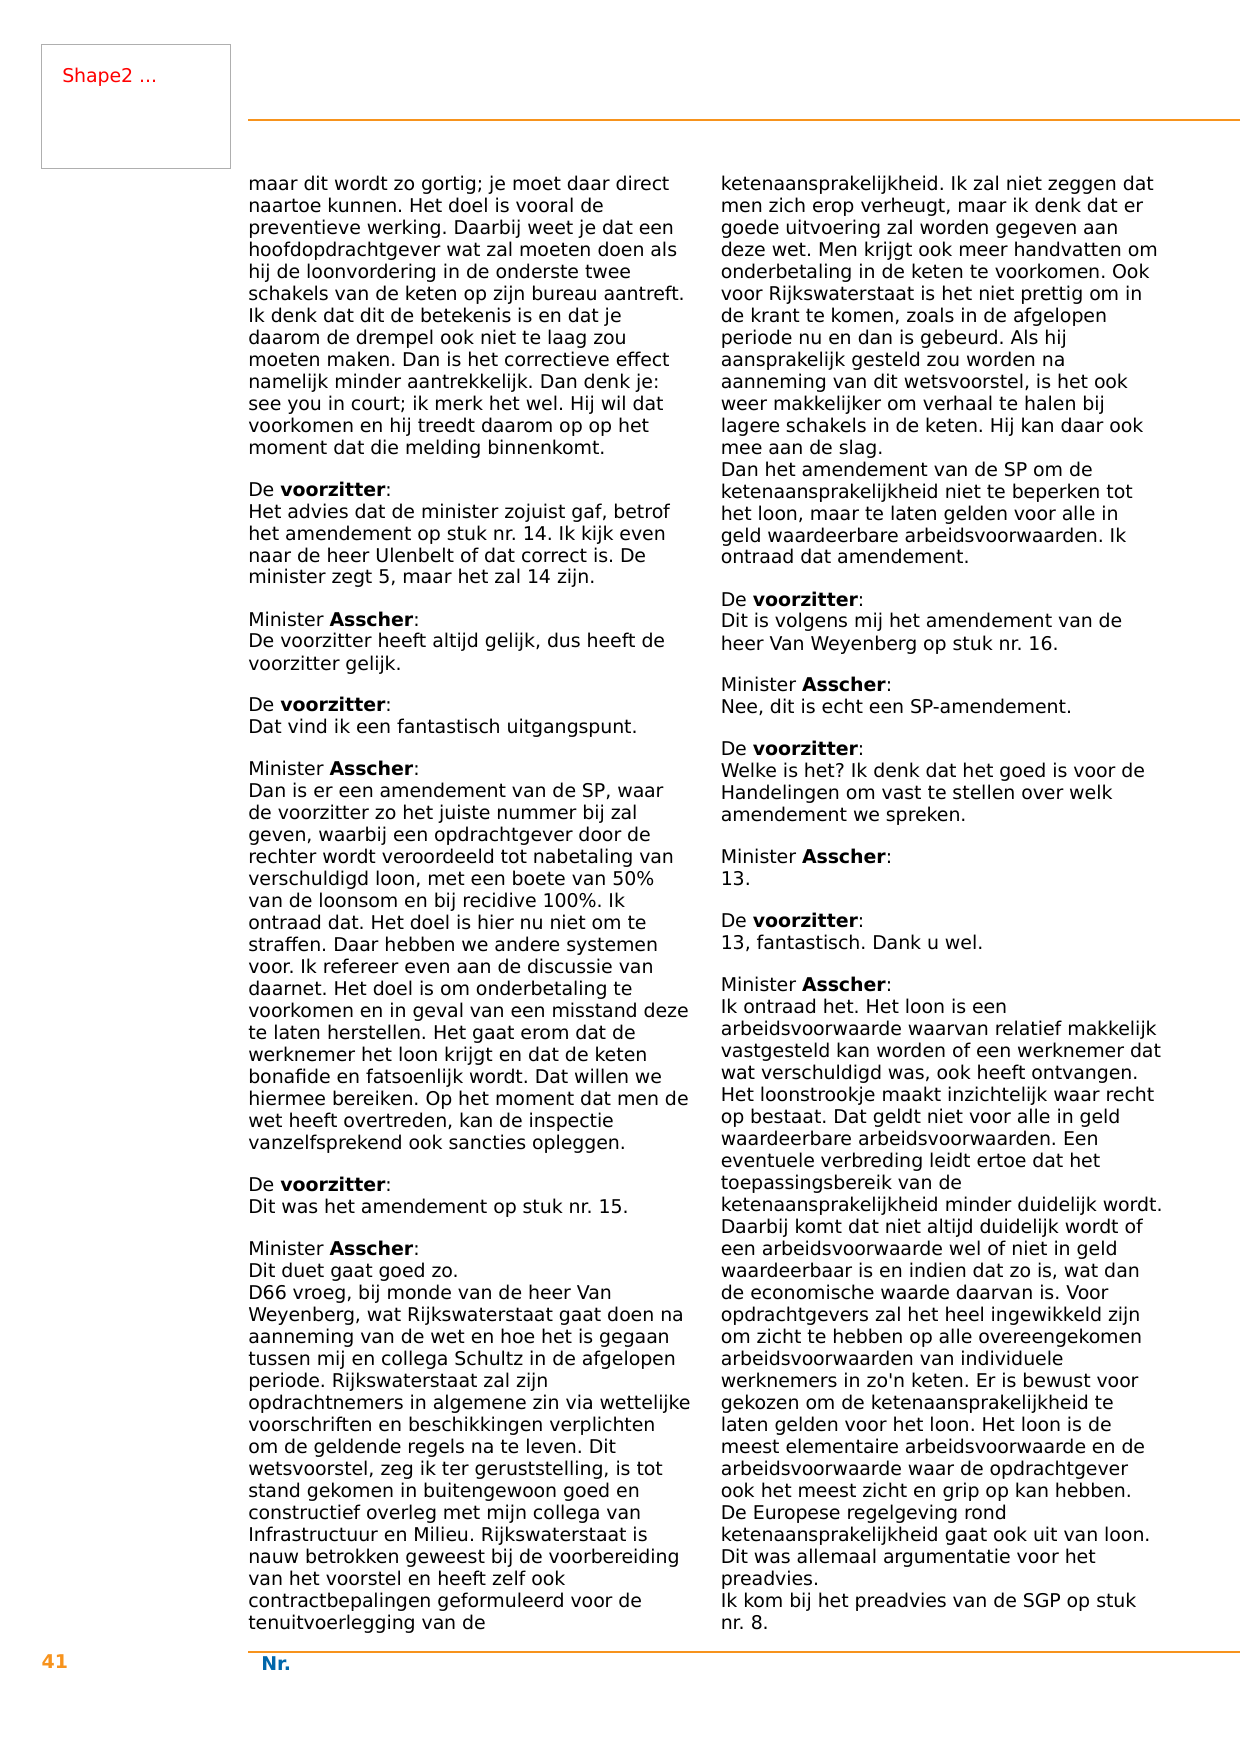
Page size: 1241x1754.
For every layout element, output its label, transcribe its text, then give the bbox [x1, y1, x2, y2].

text 13, fantastisch. Dank u wel. [721, 932, 1163, 954]
text Dat vind ik een fantastisch uitgangspunt. [248, 716, 691, 738]
text Minister Asscher: [721, 846, 1163, 868]
text De voorzitter: [248, 694, 691, 716]
text Minister Asscher: [721, 974, 1163, 996]
text Welke is het? Ik denk dat het goed is voor de Handelingen om vast te stellen over welk amendement we spreken. [721, 760, 1163, 826]
text D66 vroeg, bij monde van de heer Van Weyenberg, wat Rijkswaterstaat gaat doen na aanneming van de wet en hoe het is gegaan tussen mij en collega Schultz in de afgelopen periode. Rijkswaterstaat zal zijn opdrachtnemers in algemene zin via wettelijke voorschriften en beschikkingen verplichten om de geldende regels na te leven. Dit wetsvoorstel, zeg ik ter geruststelling, is tot stand gekomen in buitengewoon goed en constructief overleg met mijn collega van Infrastructuur en Milieu. Rijkswaterstaat is nauw betrokken geweest bij de voorbereiding van het voorstel en heeft zelf ook contractbepalingen geformuleerd voor de tenuitvoerlegging van de [248, 1282, 691, 1633]
text Minister Asscher: [721, 674, 1163, 696]
text Minister Asscher: [248, 758, 691, 780]
text Dan is er een amendement van de SP, waar de voorzitter zo het juiste nummer bij zal geven, waarbij een opdrachtgever door de rechter wordt veroordeeld tot nabetaling van verschuldigd loon, met een boete van 50% van de loonsom en bij recidive 100%. Ik ontraad dat. Het doel is hier nu niet om te straffen. Daar hebben we andere systemen voor. Ik refereer even aan de discussie van daarnet. Het doel is om onderbetaling te voorkomen en in geval van een misstand deze te laten herstellen. Het gaat erom dat de werknemer het loon krijgt en dat de keten bonafide en fatsoenlijk wordt. Dat willen we hiermee bereiken. Op het moment dat men de wet heeft overtreden, kan de inspectie vanzelfsprekend ook sancties opleggen. [248, 780, 691, 1154]
text 13. [721, 868, 1163, 890]
text De voorzitter: [248, 478, 691, 501]
text Minister Asscher: [248, 608, 691, 630]
text Nee, dit is echt een SP-amendement. [721, 696, 1163, 718]
text De voorzitter: [721, 738, 1163, 760]
text Minister Asscher: [248, 1238, 691, 1260]
text De voorzitter: [721, 910, 1163, 932]
text De voorzitter heeft altijd gelijk, dus heeft de voorzitter gelijk. [248, 630, 691, 674]
text De voorzitter: [248, 1174, 691, 1196]
text Dan het amendement van de SP om de ketenaansprakelijkheid niet te beperken tot het loon, maar te laten gelden voor alle in geld waardeerbare arbeidsvoorwaarden. Ik ontraad dat amendement. [721, 458, 1163, 568]
text maar dit wordt zo gortig; je moet daar direct naartoe kunnen. Het doel is vooral de preventieve werking. Daarbij weet je dat een hoofdopdrachtgever wat zal moeten doen als hij de loonvordering in de onderste twee schakels van de keten op zijn bureau aantreft. Ik denk dat dit de betekenis is en dat je daarom de drempel ook niet te laag zou moeten maken. Dan is het correctieve effect namelijk minder aantrekkelijk. Dan denk je: see you in court; ik merk het wel. Hij wil dat voorkomen en hij treedt daarom op op het moment dat die melding binnenkomt. [248, 173, 691, 458]
text Dit is volgens mij het amendement van de heer Van Weyenberg op stuk nr. 16. [721, 610, 1163, 654]
text Dit duet gaat goed zo. [248, 1260, 691, 1282]
text ketenaansprakelijkheid. Ik zal niet zeggen dat men zich erop verheugt, maar ik denk dat er goede uitvoering zal worden gegeven aan deze wet. Men krijgt ook meer handvatten om onderbetaling in de keten te voorkomen. Ook voor Rijkswaterstaat is het niet prettig om in de krant te komen, zoals in de afgelopen periode nu en dan is gebeurd. Als hij aansprakelijk gesteld zou worden na aanneming van dit wetsvoorstel, is het ook weer makkelijker om verhaal te halen bij lagere schakels in de keten. Hij kan daar ook mee aan de slag. [721, 173, 1163, 458]
text Het advies dat de minister zojuist gaf, betrof het amendement op stuk nr. 14. Ik kijk even naar de heer Ulenbelt of dat correct is. De minister zegt 5, maar het zal 14 zijn. [248, 501, 691, 588]
text Dit was het amendement op stuk nr. 15. [248, 1196, 691, 1218]
text Ik kom bij het preadvies van de SGP op stuk nr. 8. [721, 1589, 1163, 1633]
text Ik ontraad het. Het loon is een arbeidsvoorwaarde waarvan relatief makkelijk vastgesteld kan worden of een werknemer dat wat verschuldigd was, ook heeft ontvangen. Het loonstrookje maakt inzichtelijk waar recht op bestaat. Dat geldt niet voor alle in geld waardeerbare arbeidsvoorwaarden. Een eventuele verbreding leidt ertoe dat het toepassingsbereik van de ketenaansprakelijkheid minder duidelijk wordt. Daarbij komt dat niet altijd duidelijk wordt of een arbeidsvoorwaarde wel of niet in geld waardeerbaar is en indien dat zo is, wat dan de economische waarde daarvan is. Voor opdrachtgevers zal het heel ingewikkeld zijn om zicht te hebben op alle overeengekomen arbeidsvoorwaarden van individuele werknemers in zo'n keten. Er is bewust voor gekozen om de ketenaansprakelijkheid te laten gelden voor het loon. Het loon is de meest elementaire arbeidsvoorwaarde en de arbeidsvoorwaarde waar de opdrachtgever ook het meest zicht en grip op kan hebben. De Europese regelgeving rond ketenaansprakelijkheid gaat ook uit van loon. Dit was allemaal argumentatie voor het preadvies. [721, 996, 1163, 1589]
text De voorzitter: [721, 588, 1163, 610]
